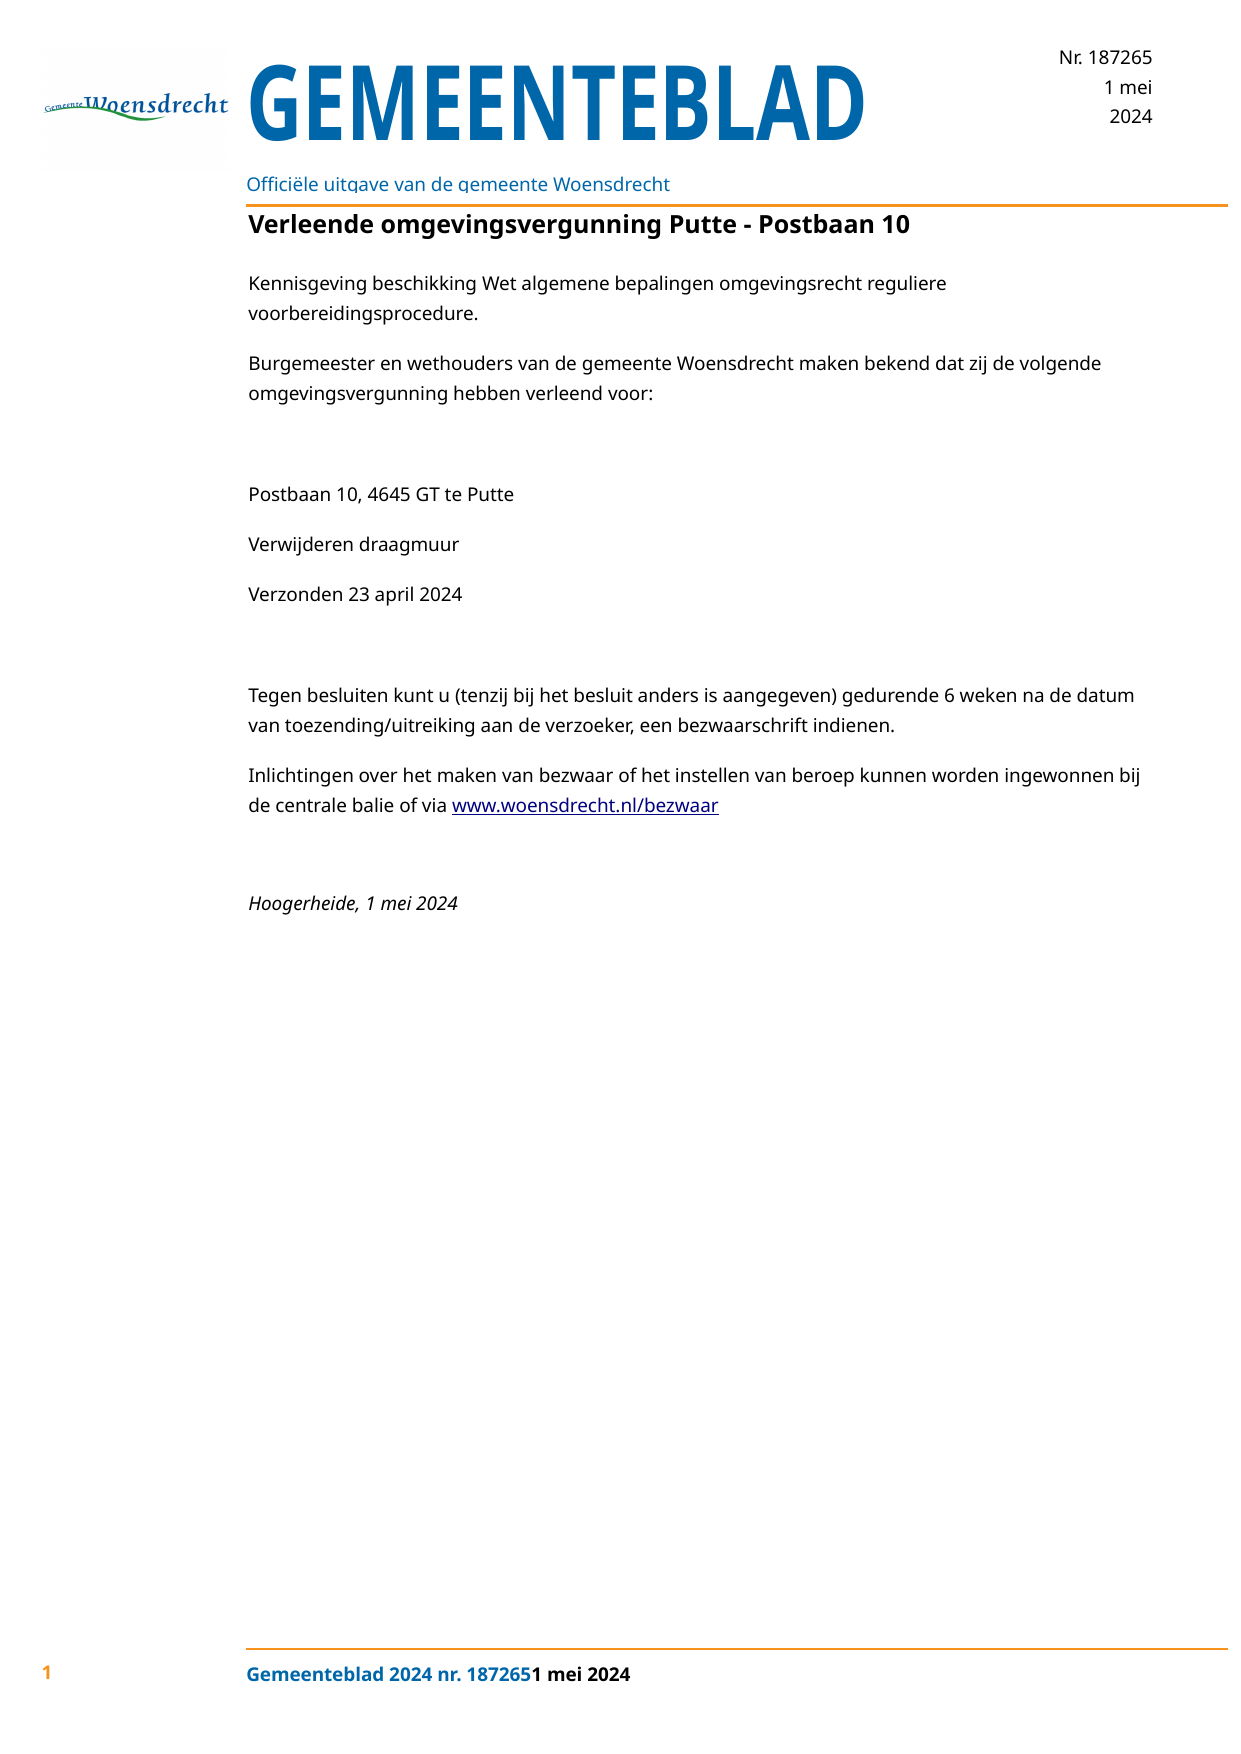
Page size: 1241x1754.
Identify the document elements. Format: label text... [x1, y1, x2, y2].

text Inlichtingen over het maken van bezwaar of het instellen van beroep kunnen worden ingewonnen bij de centrale balie of via www.woensdrecht.nl/bezwaar [248, 762, 1152, 818]
text Hoogerheide, 1 mei 2024 [248, 890, 1152, 916]
text Verleende omgevingsvergunning Putte - Postbaan 10 [248, 207, 1152, 241]
text Tegen besluiten kunt u (tenzij bij het besluit anders is aangegeven) gedurende 6 weken na de datum van toezending/uitreiking aan de verzoeker, een bezwaarschrift indienen. [248, 682, 1152, 738]
text Verwijderen draagmuur [248, 531, 1152, 557]
picture [41, 47, 231, 172]
text Postbaan 10, 4645 GT te Putte [248, 481, 1152, 506]
text Verzonden 23 april 2024 [248, 582, 1152, 607]
text Kennisgeving beschikking Wet algemene bepalingen omgevingsrecht reguliere voorbereidingsprocedure. [248, 270, 1152, 326]
text Burgemeester en wethouders van de gemeente Woensdrecht maken bekend dat zij de volgende omgevingsvergunning hebben verleend voor: [248, 350, 1152, 406]
